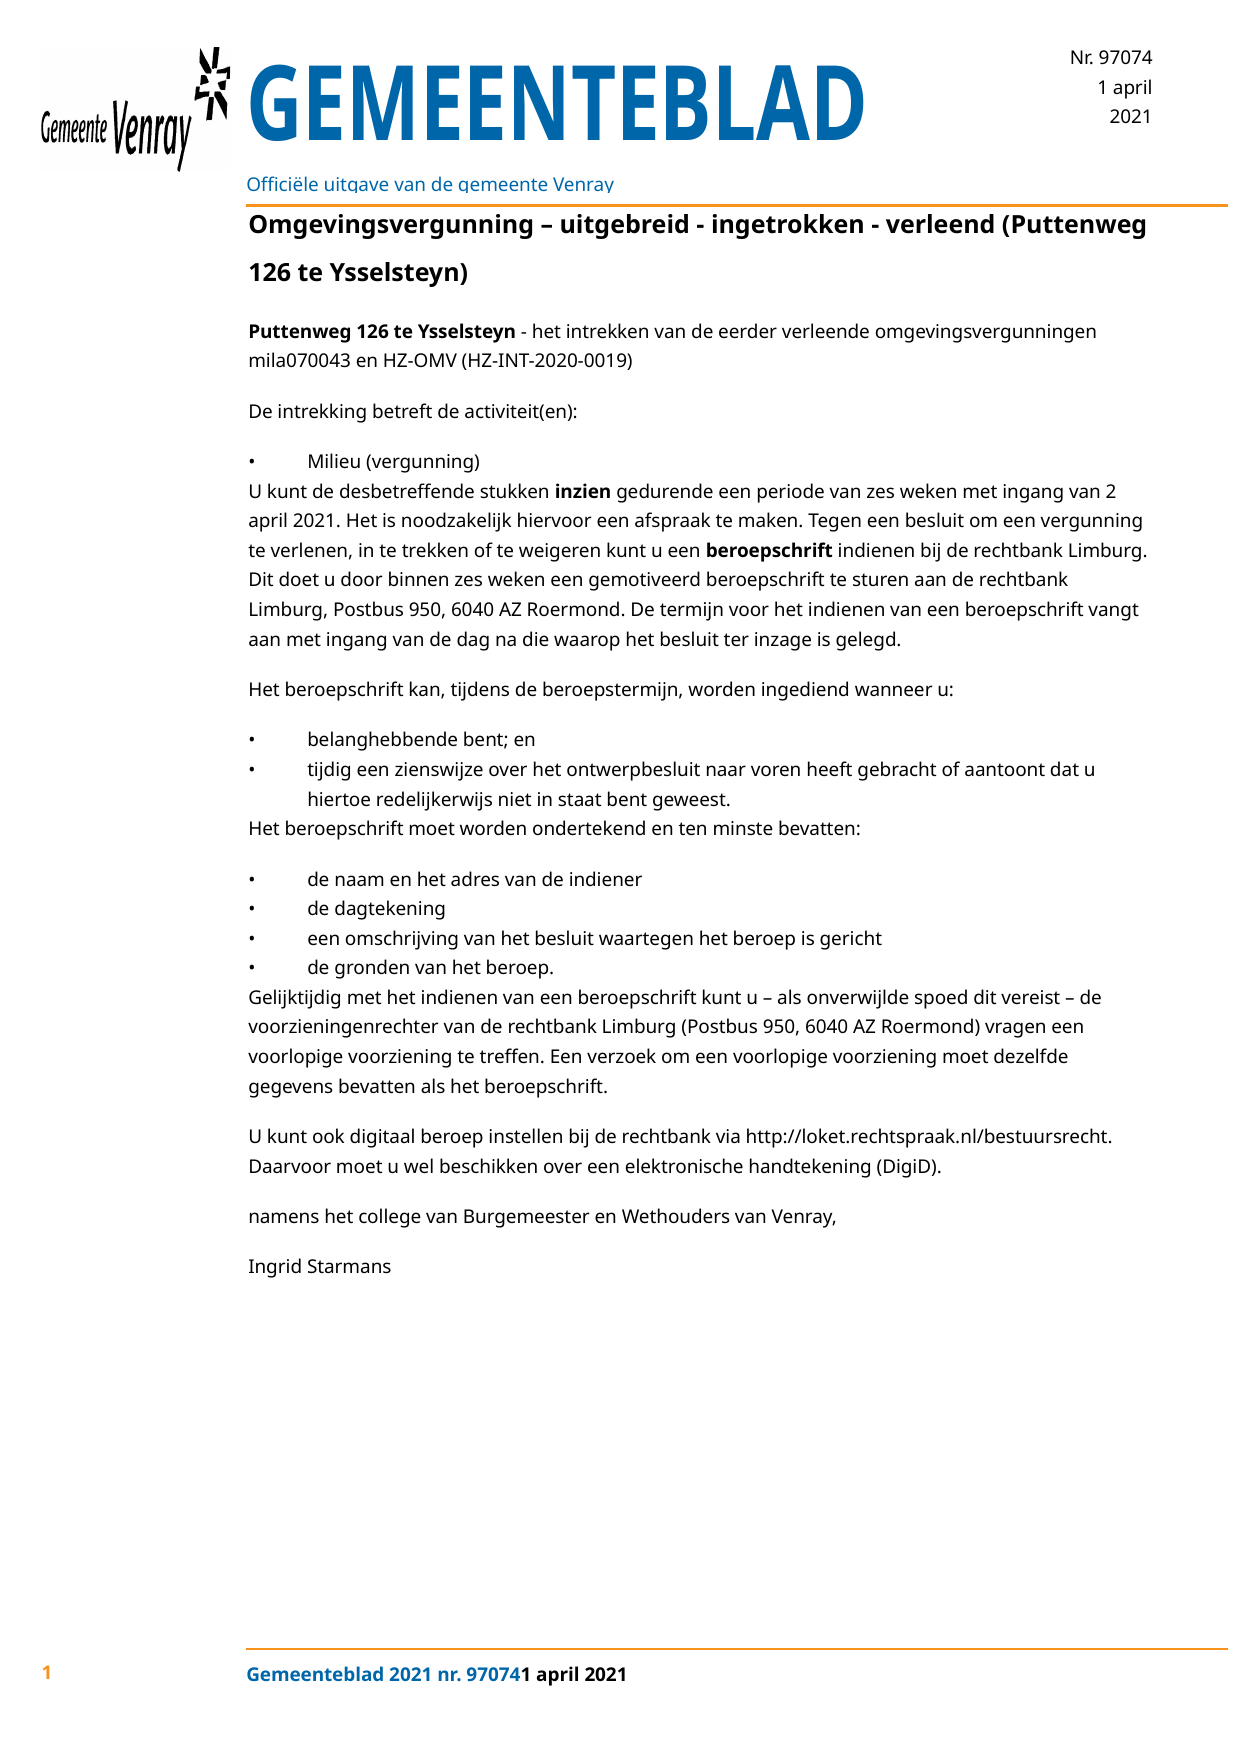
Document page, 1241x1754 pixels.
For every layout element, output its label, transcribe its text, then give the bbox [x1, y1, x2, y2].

text Ingrid Starmans [248, 1254, 1152, 1279]
list de gronden van het beroep. [248, 954, 1152, 980]
list tijdig een zienswijze over het ontwerpbesluit naar voren heeft gebracht of aantoont dat u hiertoe redelijkerwijs niet in staat bent geweest. [248, 756, 1152, 812]
list een omschrijving van het besluit waartegen het beroep is gericht [248, 925, 1152, 951]
text Het beroepschrift kan, tijdens de beroepstermijn, worden ingediend wanneer u: [248, 676, 1152, 702]
text Omgevingsvergunning – uitgebreid - ingetrokken - verleend (Puttenweg 126 te Ysselsteyn) [248, 207, 1152, 288]
list belanghebbende bent; en [248, 727, 1152, 752]
text Het beroepschrift moet worden ondertekend en ten minste bevatten: [248, 815, 1152, 841]
text Puttenweg 126 te Ysselsteyn - het intrekken van de eerder verleende omgevingsvergunningen mila070043 en HZ-OMV (HZ-INT-2020-0019) [248, 318, 1152, 373]
text U kunt de desbetreffende stukken inzien gedurende een periode van zes weken met ingang van 2 april 2021. Het is noodzakelijk hiervoor een afspraak te maken. Tegen een besluit om een vergunning te verlenen, in te trekken of te weigeren kunt u een beroepschrift indienen bij de rechtbank Limburg. Dit doet u door binnen zes weken een gemotiveerd beroepschrift te sturen aan de rechtbank Limburg, Postbus 950, 6040 AZ Roermond. De termijn voor het indienen van een beroepschrift vangt aan met ingang van de dag na die waarop het besluit ter inzage is gelegd. [248, 478, 1152, 652]
text De intrekking betreft de activiteit(en): [248, 398, 1152, 424]
text namens het college van Burgemeester en Wethouders van Venray, [248, 1203, 1152, 1229]
list Milieu (vergunning) [248, 448, 1152, 474]
picture [41, 47, 231, 172]
list de naam en het adres van de indiener [248, 866, 1152, 892]
list de dagtekening [248, 895, 1152, 921]
text Gelijktijdig met het indienen van een beroepschrift kunt u – als onverwijlde spoed dit vereist – de voorzieningenrechter van de rechtbank Limburg (Postbus 950, 6040 AZ Roermond) vragen een voorlopige voorziening te treffen. Een verzoek om een voorlopige voorziening moet dezelfde gegevens bevatten als het beroepschrift. [248, 984, 1152, 1099]
text U kunt ook digitaal beroep instellen bij de rechtbank via http://loket.rechtspraak.nl/bestuursrecht. Daarvoor moet u wel beschikken over een elektronische handtekening (DigiD). [248, 1123, 1152, 1179]
